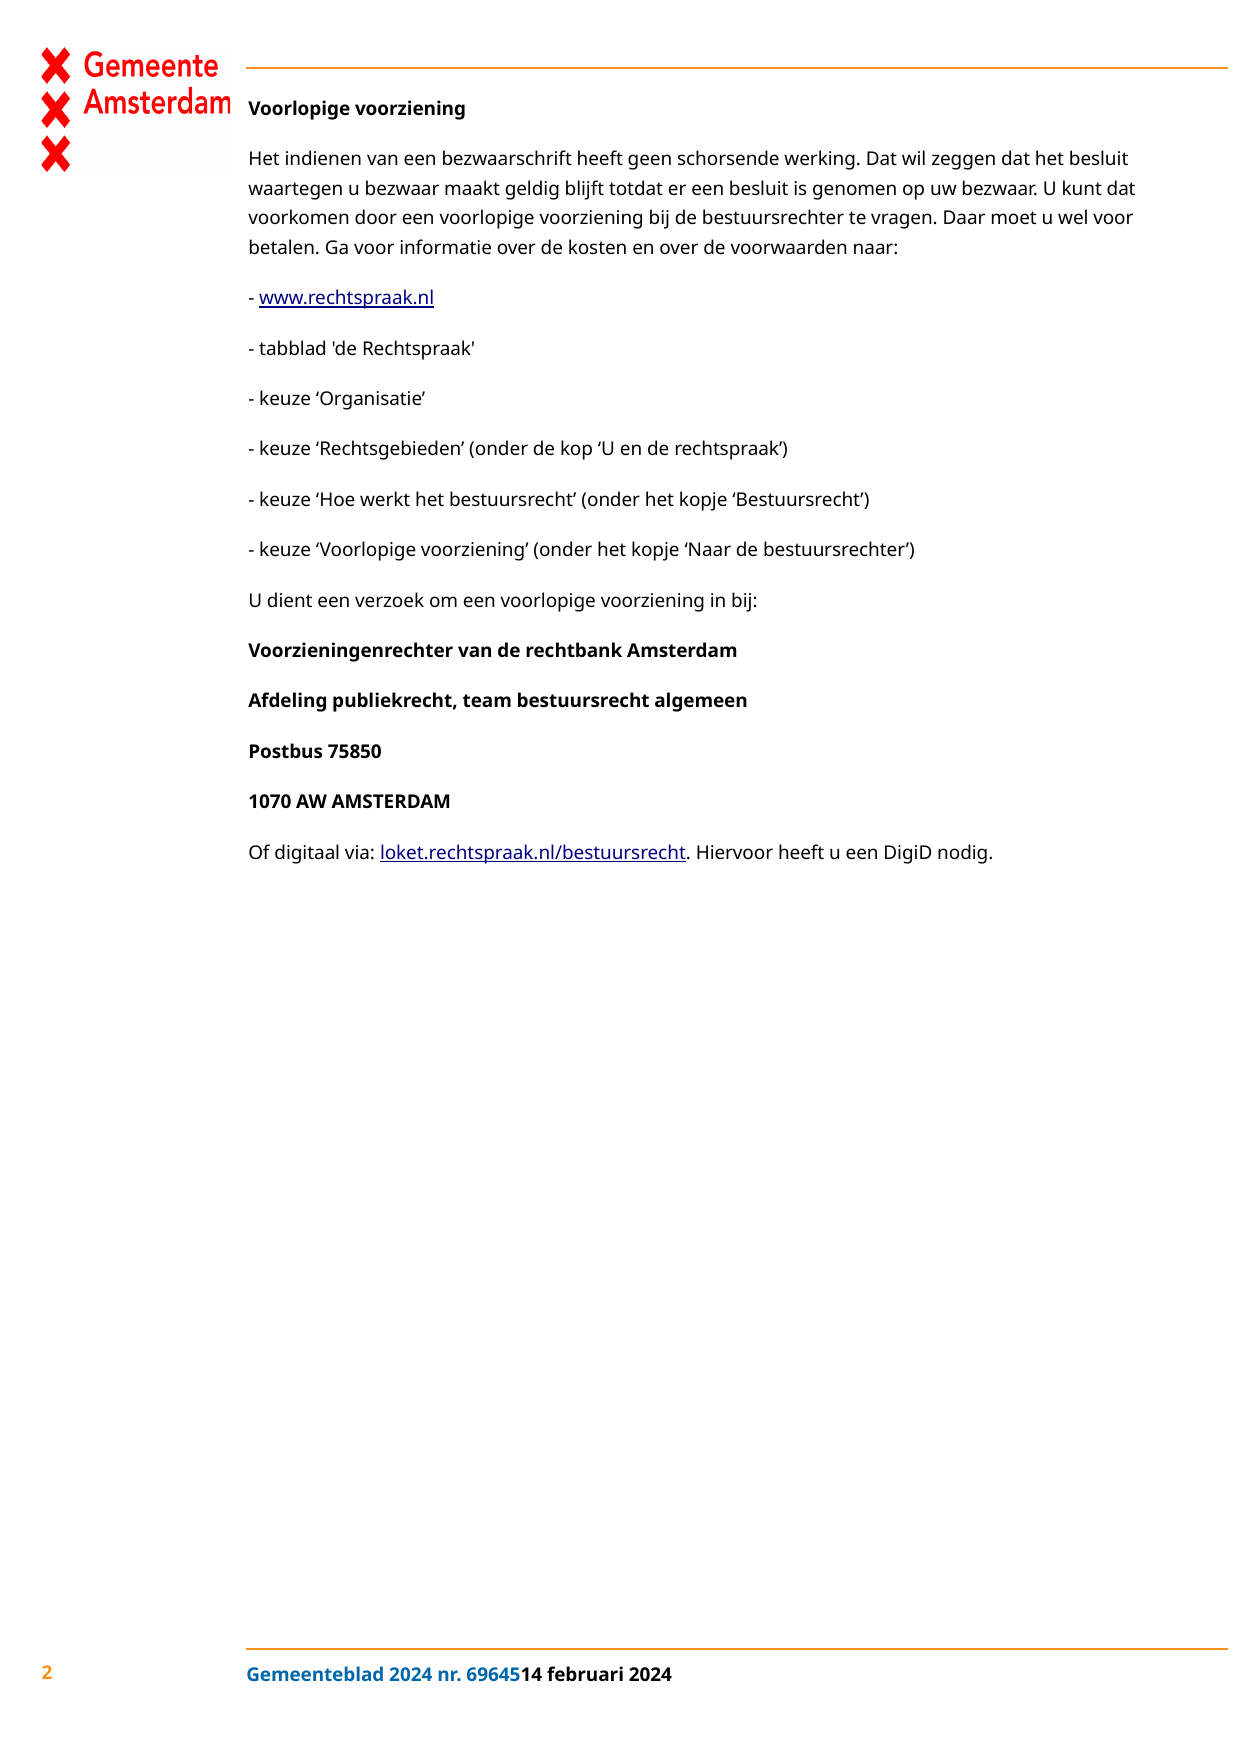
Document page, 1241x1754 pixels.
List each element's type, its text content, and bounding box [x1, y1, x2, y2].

text Het indienen van een bezwaarschrift heeft geen schorsende werking. Dat wil zeggen dat het besluit waartegen u bezwaar maakt geldig blijft totdat er een besluit is genomen op uw bezwaar. U kunt dat voorkomen door een voorlopige voorziening bij de bestuursrechter te vragen. Daar moet u wel voor betalen. Ga voor informatie over de kosten en over de voorwaarden naar: [248, 145, 1152, 260]
text - keuze ‘Voorlopige voorziening’ (onder het kopje ‘Naar de bestuursrechter’) [248, 536, 1152, 562]
text - keuze ‘Rechtsgebieden’ (onder de kop ‘U en de rechtspraak’) [248, 436, 1152, 461]
text U dient een verzoek om een voorlopige voorziening in bij: [248, 587, 1152, 613]
text Of digitaal via: loket.rechtspraak.nl/bestuursrecht. Hiervoor heeft u een DigiD nodig. [248, 839, 1152, 865]
text - www.rechtspraak.nl [248, 284, 1152, 310]
text - keuze ‘Organisatie’ [248, 385, 1152, 411]
text Voorlopige voorziening [248, 95, 1152, 121]
text - tabblad 'de Rechtspraak' [248, 335, 1152, 361]
text Voorzieningenrechter van de rechtbank Amsterdam [248, 637, 1152, 663]
text - keuze ‘Hoe werkt het bestuursrecht’ (onder het kopje ‘Bestuursrecht’) [248, 486, 1152, 512]
text 1070 AW AMSTERDAM [248, 788, 1152, 814]
text Postbus 75850 [248, 738, 1152, 764]
text Afdeling publiekrecht, team bestuursrecht algemeen [248, 688, 1152, 713]
picture [41, 47, 231, 172]
